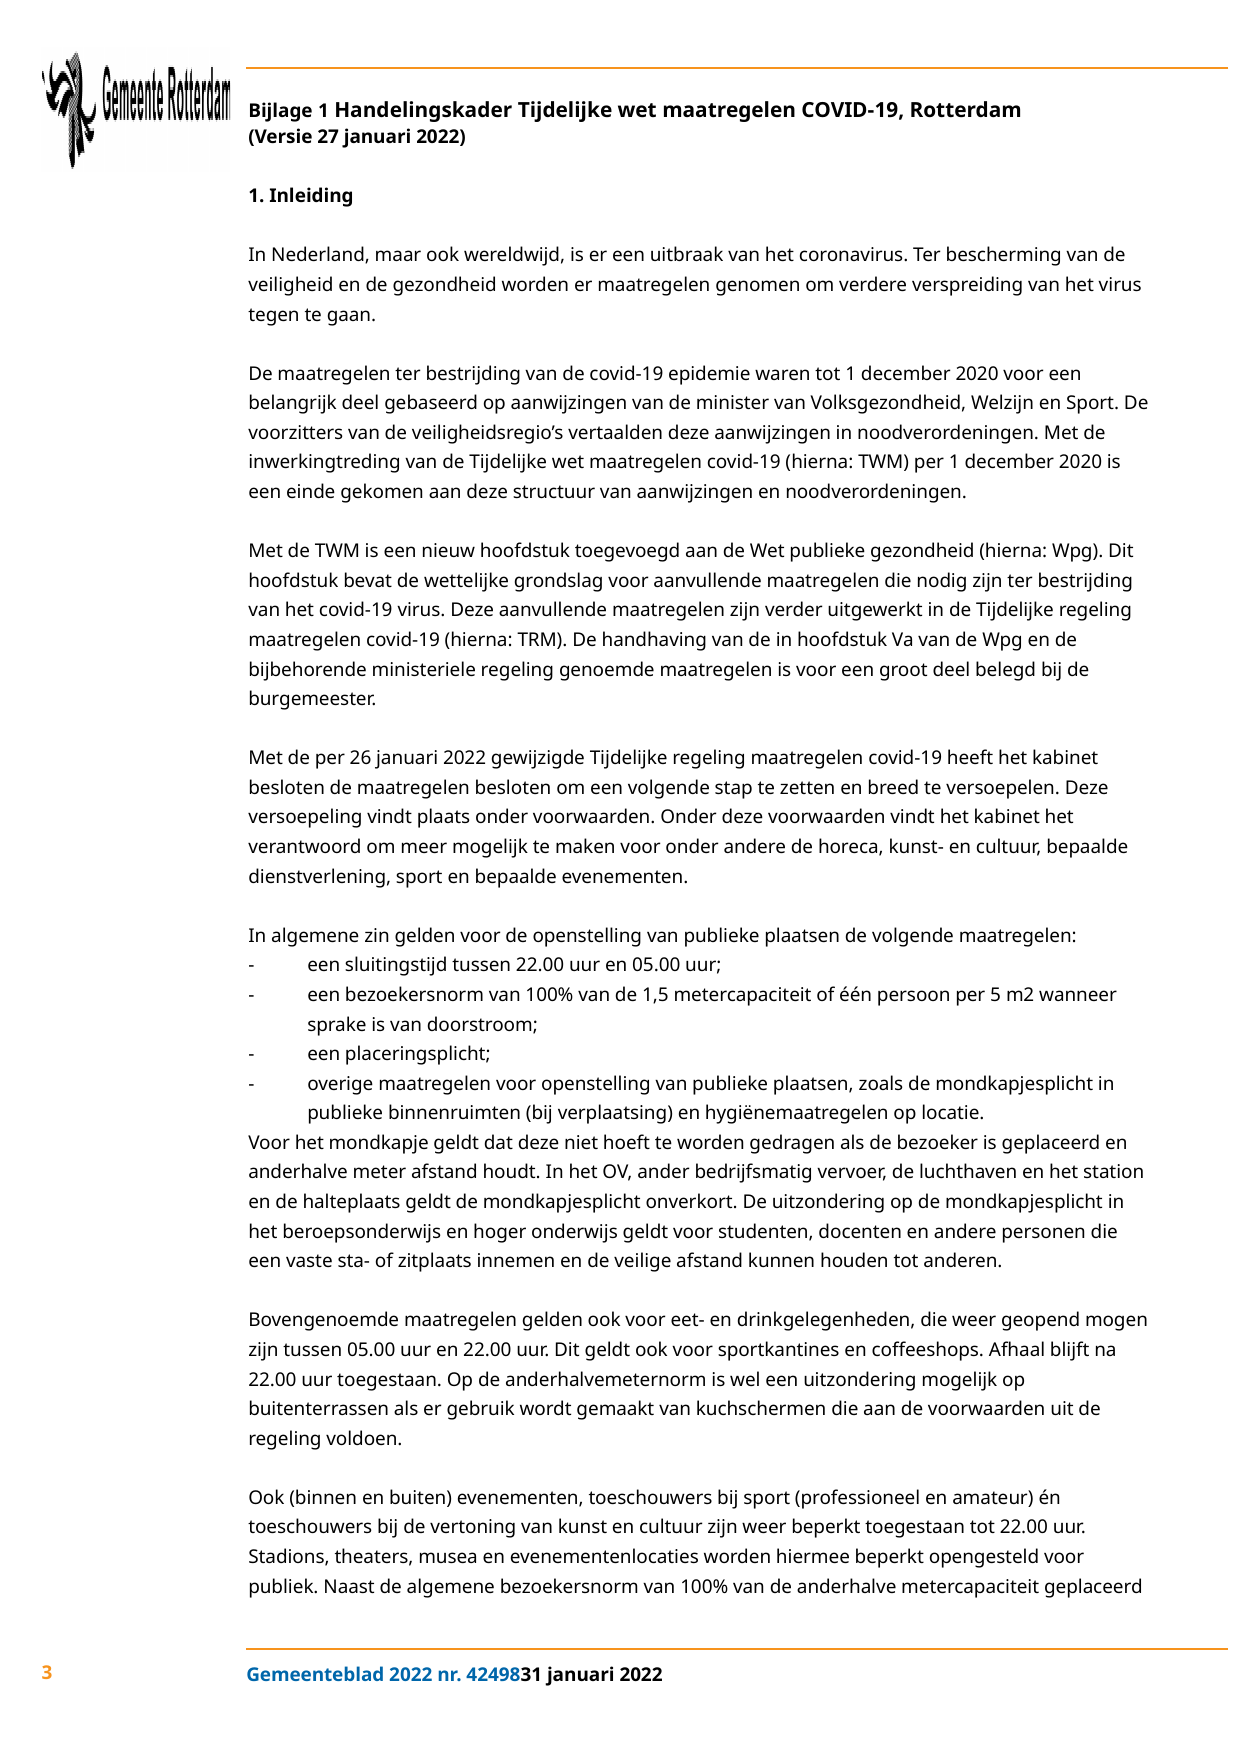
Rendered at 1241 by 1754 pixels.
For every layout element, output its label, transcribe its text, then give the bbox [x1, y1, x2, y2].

text De maatregelen ter bestrijding van de covid-19 epidemie waren tot 1 december 2020 voor een belangrijk deel gebaseerd op aanwijzingen van de minister van Volksgezondheid, Welzijn en Sport. De voorzitters van de veiligheidsregio’s vertaalden deze aanwijzingen in noodverordeningen. Met de inwerkingtreding van de Tijdelijke wet maatregelen covid-19 (hierna: TWM) per 1 december 2020 is een einde gekomen aan deze structuur van aanwijzingen en noodverordeningen. [248, 360, 1152, 504]
list een bezoekersnorm van 100% van de 1,5 metercapaciteit of één persoon per 5 m2 wanneer sprake is van doorstroom; [248, 981, 1152, 1037]
text Met de per 26 januari 2022 gewijzigde Tijdelijke regeling maatregelen covid-19 heeft het kabinet besloten de maatregelen besloten om een volgende stap te zetten en breed te versoepelen. Deze versoepeling vindt plaats onder voorwaarden. Onder deze voorwaarden vindt het kabinet het verantwoord om meer mogelijk te maken voor onder andere de horeca, kunst- en cultuur, bepaalde dienstverlening, sport en bepaalde evenementen. [248, 744, 1152, 889]
text (Versie 27 januari 2022) [248, 123, 1152, 149]
text Met de TWM is een nieuw hoofdstuk toegevoegd aan de Wet publieke gezondheid (hierna: Wpg). Dit hoofdstuk bevat de wettelijke grondslag voor aanvullende maatregelen die nodig zijn ter bestrijding van het covid-19 virus. Deze aanvullende maatregelen zijn verder uitgewerkt in de Tijdelijke regeling maatregelen covid-19 (hierna: TRM). De handhaving van de in hoofdstuk Va van de Wpg en de bijbehorende ministeriele regeling genoemde maatregelen is voor een groot deel belegd bij de burgemeester. [248, 537, 1152, 711]
text 1. Inleiding [248, 182, 1152, 208]
text Voor het mondkapje geldt dat deze niet hoeft te worden gedragen als de bezoeker is geplaceerd en anderhalve meter afstand houdt. In het OV, ander bedrijfsmatig vervoer, de luchthaven en het station en de halteplaats geldt de mondkapjesplicht onverkort. De uitzondering op de mondkapjesplicht in het beroepsonderwijs en hoger onderwijs geldt voor studenten, docenten en andere personen die een vaste sta- of zitplaats innemen en de veilige afstand kunnen houden tot anderen. [248, 1129, 1152, 1273]
text Ook (binnen en buiten) evenementen, toeschouwers bij sport (professioneel en amateur) én toeschouwers bij de vertoning van kunst en cultuur zijn weer beperkt toegestaan tot 22.00 uur. Stadions, theaters, musea en evenementenlocaties worden hiermee beperkt opengesteld voor publiek. Naast de algemene bezoekersnorm van 100% van de anderhalve metercapaciteit geplaceerd [248, 1484, 1152, 1599]
text In Nederland, maar ook wereldwijd, is er een uitbraak van het coronavirus. Ter bescherming van de veiligheid en de gezondheid worden er maatregelen genomen om verdere verspreiding van het virus tegen te gaan. [248, 242, 1152, 327]
text Bovengenoemde maatregelen gelden ook voor eet- en drinkgelegenheden, die weer geopend mogen zijn tussen 05.00 uur en 22.00 uur. Dit geldt ook voor sportkantines en coffeeshops. Afhaal blijft na 22.00 uur toegestaan. Op de anderhalvemeternorm is wel een uitzondering mogelijk op buitenterrassen als er gebruik wordt gemaakt van kuchschermen die aan de voorwaarden uit de regeling voldoen. [248, 1307, 1152, 1451]
text In algemene zin gelden voor de openstelling van publieke plaatsen de volgende maatregelen: [248, 922, 1152, 948]
text Bijlage 1 Handelingskader Tijdelijke wet maatregelen COVID-19, Rotterdam [248, 95, 1152, 123]
list een placeringsplicht; [248, 1040, 1152, 1066]
list overige maatregelen voor openstelling van publieke plaatsen, zoals de mondkapjesplicht in publieke binnenruimten (bij verplaatsing) en hygiënemaatregelen op locatie. [248, 1070, 1152, 1125]
picture [41, 47, 231, 172]
list een sluitingstijd tussen 22.00 uur en 05.00 uur; [248, 952, 1152, 977]
